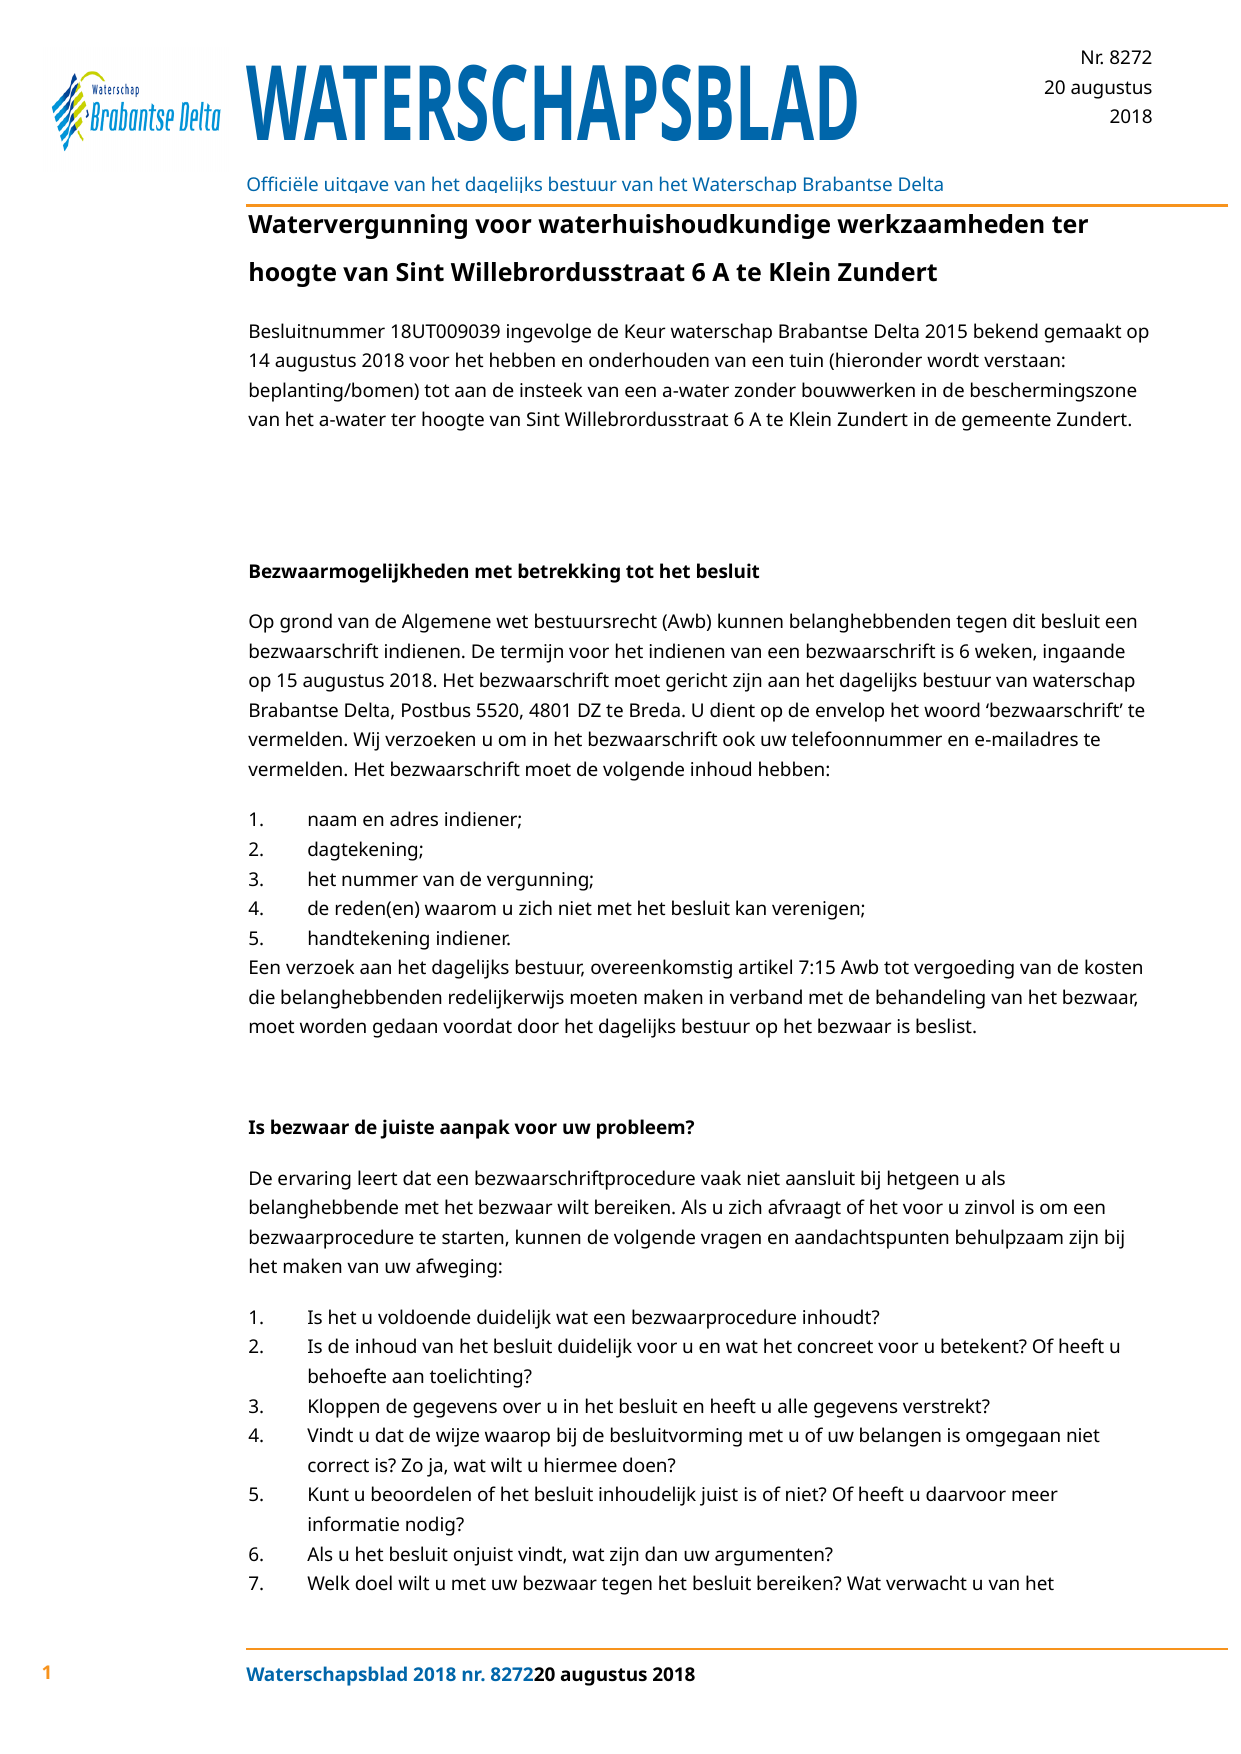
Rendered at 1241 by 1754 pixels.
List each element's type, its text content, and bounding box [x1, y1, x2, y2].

list Vindt u dat de wijze waarop bij de besluitvorming met u of uw belangen is omgegaan niet correct is? Zo ja, wat wilt u hiermee doen? [248, 1422, 1152, 1478]
text Bezwaarmogelijkheden met betrekking tot het besluit [248, 558, 1152, 584]
list Welk doel wilt u met uw bezwaar tegen het besluit bereiken? Wat verwacht u van het [248, 1570, 1152, 1596]
list Kunt u beoordelen of het besluit inhoudelijk juist is of niet? Of heeft u daarvoor meer informatie nodig? [248, 1482, 1152, 1537]
text Op grond van de Algemene wet bestuursrecht (Awb) kunnen belanghebbenden tegen dit besluit een bezwaarschrift indienen. De termijn voor het indienen van een bezwaarschrift is 6 weken, ingaande op 15 augustus 2018. Het bezwaarschrift moet gericht zijn aan het dagelijks bestuur van waterschap Brabantse Delta, Postbus 5520, 4801 DZ te Breda. U dient op de envelop het woord ‘bezwaarschrift’ te vermelden. Wij verzoeken u om in het bezwaarschrift ook uw telefoonnummer en e‑mailadres te vermelden. Het bezwaarschrift moet de volgende inhoud hebben: [248, 608, 1152, 782]
list Is het u voldoende duidelijk wat een bezwaarprocedure inhoudt? [248, 1304, 1152, 1330]
list naam en adres indiener; [248, 807, 1152, 832]
list het nummer van de vergunning; [248, 866, 1152, 892]
picture [41, 47, 231, 172]
text De ervaring leert dat een bezwaarschriftprocedure vaak niet aansluit bij hetgeen u als belanghebbende met het bezwaar wilt bereiken. Als u zich afvraagt of het voor u zinvol is om een bezwaarprocedure te starten, kunnen de volgende vragen en aandachtspunten behulpzaam zijn bij het maken van uw afweging: [248, 1165, 1152, 1279]
text Watervergunning voor waterhuishoudkundige werkzaamheden ter hoogte van Sint Willebrordusstraat 6 A te Klein Zundert [248, 207, 1152, 288]
list Als u het besluit onjuist vindt, wat zijn dan uw argumenten? [248, 1541, 1152, 1567]
text Een verzoek aan het dagelijks bestuur, overeenkomstig artikel 7:15 Awb tot vergoeding van de kosten die belanghebbenden redelijkerwijs moeten maken in verband met de behandeling van het bezwaar, moet worden gedaan voordat door het dagelijks bestuur op het bezwaar is beslist. [248, 954, 1152, 1039]
list de reden(en) waarom u zich niet met het besluit kan verenigen; [248, 895, 1152, 921]
list Kloppen de gegevens over u in het besluit en heeft u alle gegevens verstrekt? [248, 1393, 1152, 1419]
text Besluitnummer 18UT009039 ingevolge de Keur waterschap Brabantse Delta 2015 bekend gemaakt op 14 augustus 2018 voor het hebben en onderhouden van een tuin (hieronder wordt verstaan: beplanting/bomen) tot aan de insteek van een a-water zonder bouwwerken in de beschermingszone van het a-water ter hoogte van Sint Willebrordusstraat 6 A te Klein Zundert in de gemeente Zundert. [248, 318, 1152, 432]
text Is bezwaar de juiste aanpak voor uw probleem? [248, 1114, 1152, 1140]
list handtekening indiener. [248, 925, 1152, 951]
list Is de inhoud van het besluit duidelijk voor u en wat het concreet voor u betekent? Of heeft u behoefte aan toelichting? [248, 1334, 1152, 1389]
list dagtekening; [248, 836, 1152, 862]
